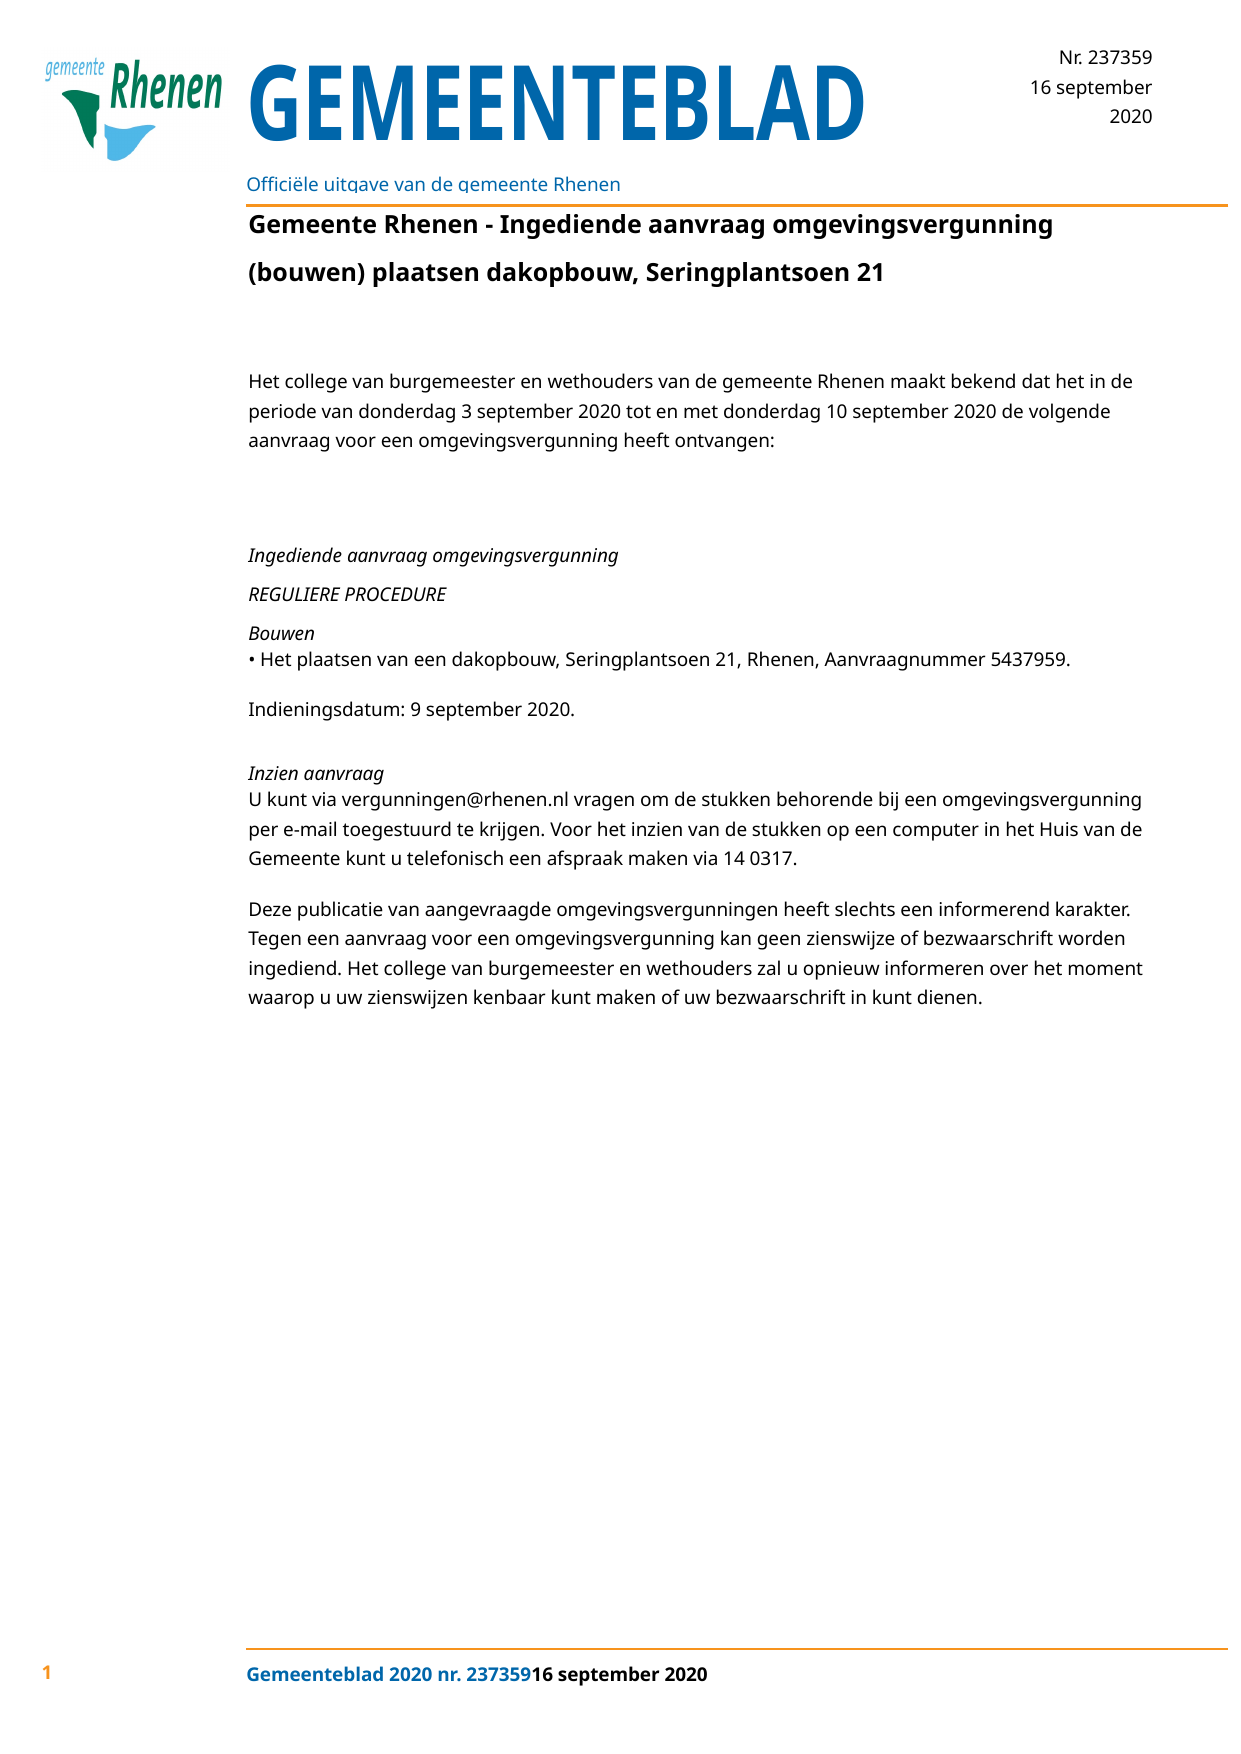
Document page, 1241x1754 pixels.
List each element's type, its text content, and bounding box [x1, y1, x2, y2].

text Inzien aanvraag [248, 761, 1152, 786]
text Ingediende aanvraag omgevingsvergunning [248, 542, 1152, 568]
picture [41, 47, 231, 172]
text Deze publicatie van aangevraagde omgevingsvergunningen heeft slechts een informerend karakter. Tegen een aanvraag voor een omgevingsvergunning kan geen zienswijze of bezwaarschrift worden ingediend. Het college van burgemeester en wethouders zal u opnieuw informeren over het moment waarop u uw zienswijzen kenbaar kunt maken of uw bezwaarschrift in kunt dienen. [248, 896, 1152, 1010]
text Bouwen [248, 620, 1152, 646]
text U kunt via vergunningen@rhenen.nl vragen om de stukken behorende bij een omgevingsvergunning per e-mail toegestuurd te krijgen. Voor het inzien van de stukken op een computer in het Huis van de Gemeente kunt u telefonisch een afspraak maken via 14 0317. [248, 786, 1152, 871]
text REGULIERE PROCEDURE [248, 581, 1152, 607]
text Indieningsdatum: 9 september 2020. [248, 697, 1152, 722]
text Gemeente Rhenen - Ingediende aanvraag omgevingsvergunning (bouwen) plaatsen dakopbouw, Seringplantsoen 21 [248, 207, 1152, 288]
text • Het plaatsen van een dakopbouw, Seringplantsoen 21, Rhenen, Aanvraagnummer 5437959. [248, 646, 1152, 672]
text Het college van burgemeester en wethouders van de gemeente Rhenen maakt bekend dat het in de periode van donderdag 3 september 2020 tot en met donderdag 10 september 2020 de volgende aanvraag voor een omgevingsvergunning heeft ontvangen: [248, 368, 1152, 453]
